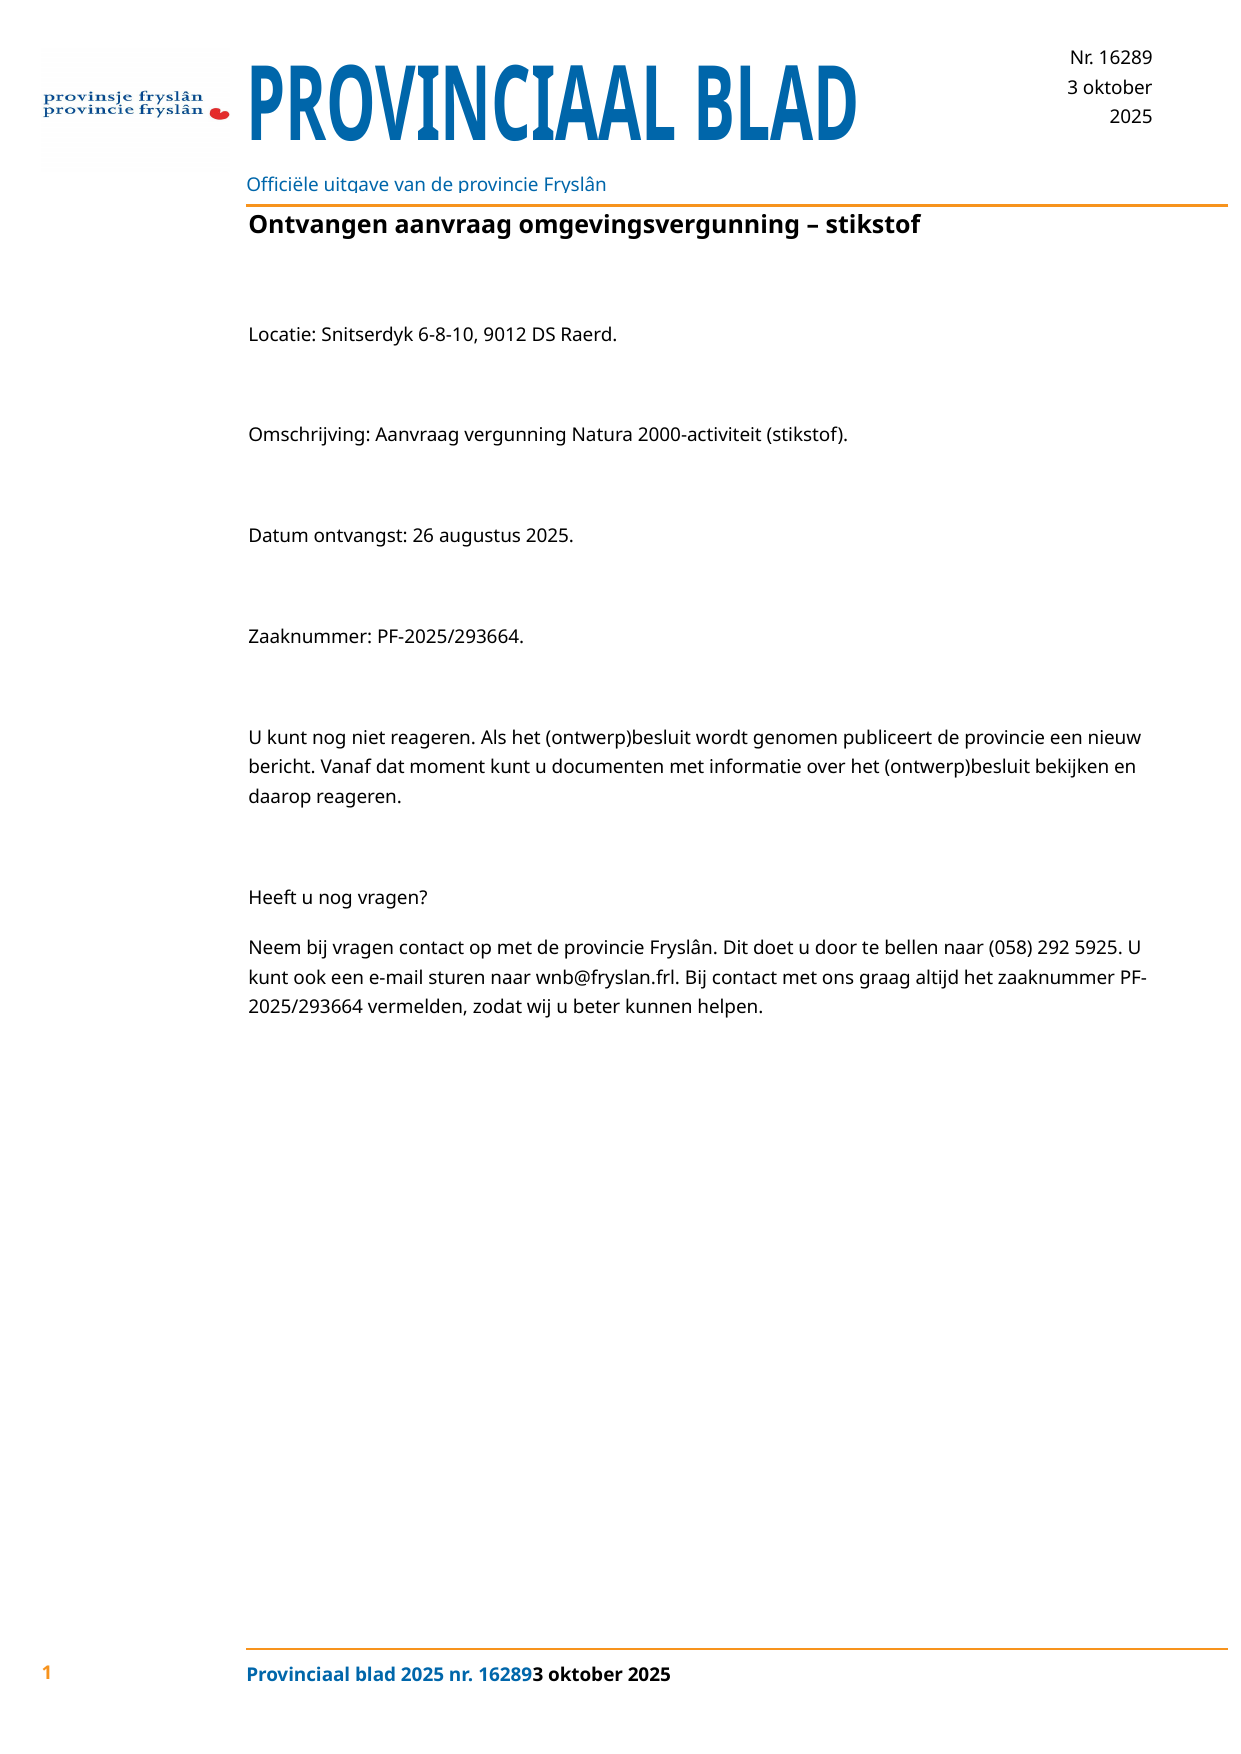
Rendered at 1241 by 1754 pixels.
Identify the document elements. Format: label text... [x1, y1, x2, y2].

text Neem bij vragen contact op met de provincie Fryslân. Dit doet u door te bellen naar (058) 292 5925. U kunt ook een e-mail sturen naar wnb@fryslan.frl. Bij contact met ons graag altijd het zaaknummer PF-2025/293664 vermelden, zodat wij u beter kunnen helpen. [248, 934, 1152, 1019]
text Zaaknummer: PF-2025/293664. [248, 623, 1152, 649]
text Omschrijving: Aanvraag vergunning Natura 2000-activiteit (stikstof). [248, 422, 1152, 447]
picture [41, 47, 231, 172]
text Ontvangen aanvraag omgevingsvergunning – stikstof [248, 207, 1152, 241]
text Datum ontvangst: 26 augustus 2025. [248, 522, 1152, 548]
text U kunt nog niet reageren. Als het (ontwerp)besluit wordt genomen publiceert de provincie een nieuw bericht. Vanaf dat moment kunt u documenten met informatie over het (ontwerp)besluit bekijken en daarop reageren. [248, 724, 1152, 809]
text Locatie: Snitserdyk 6-8-10, 9012 DS Raerd. [248, 321, 1152, 346]
text Heeft u nog vragen? [248, 884, 1152, 910]
